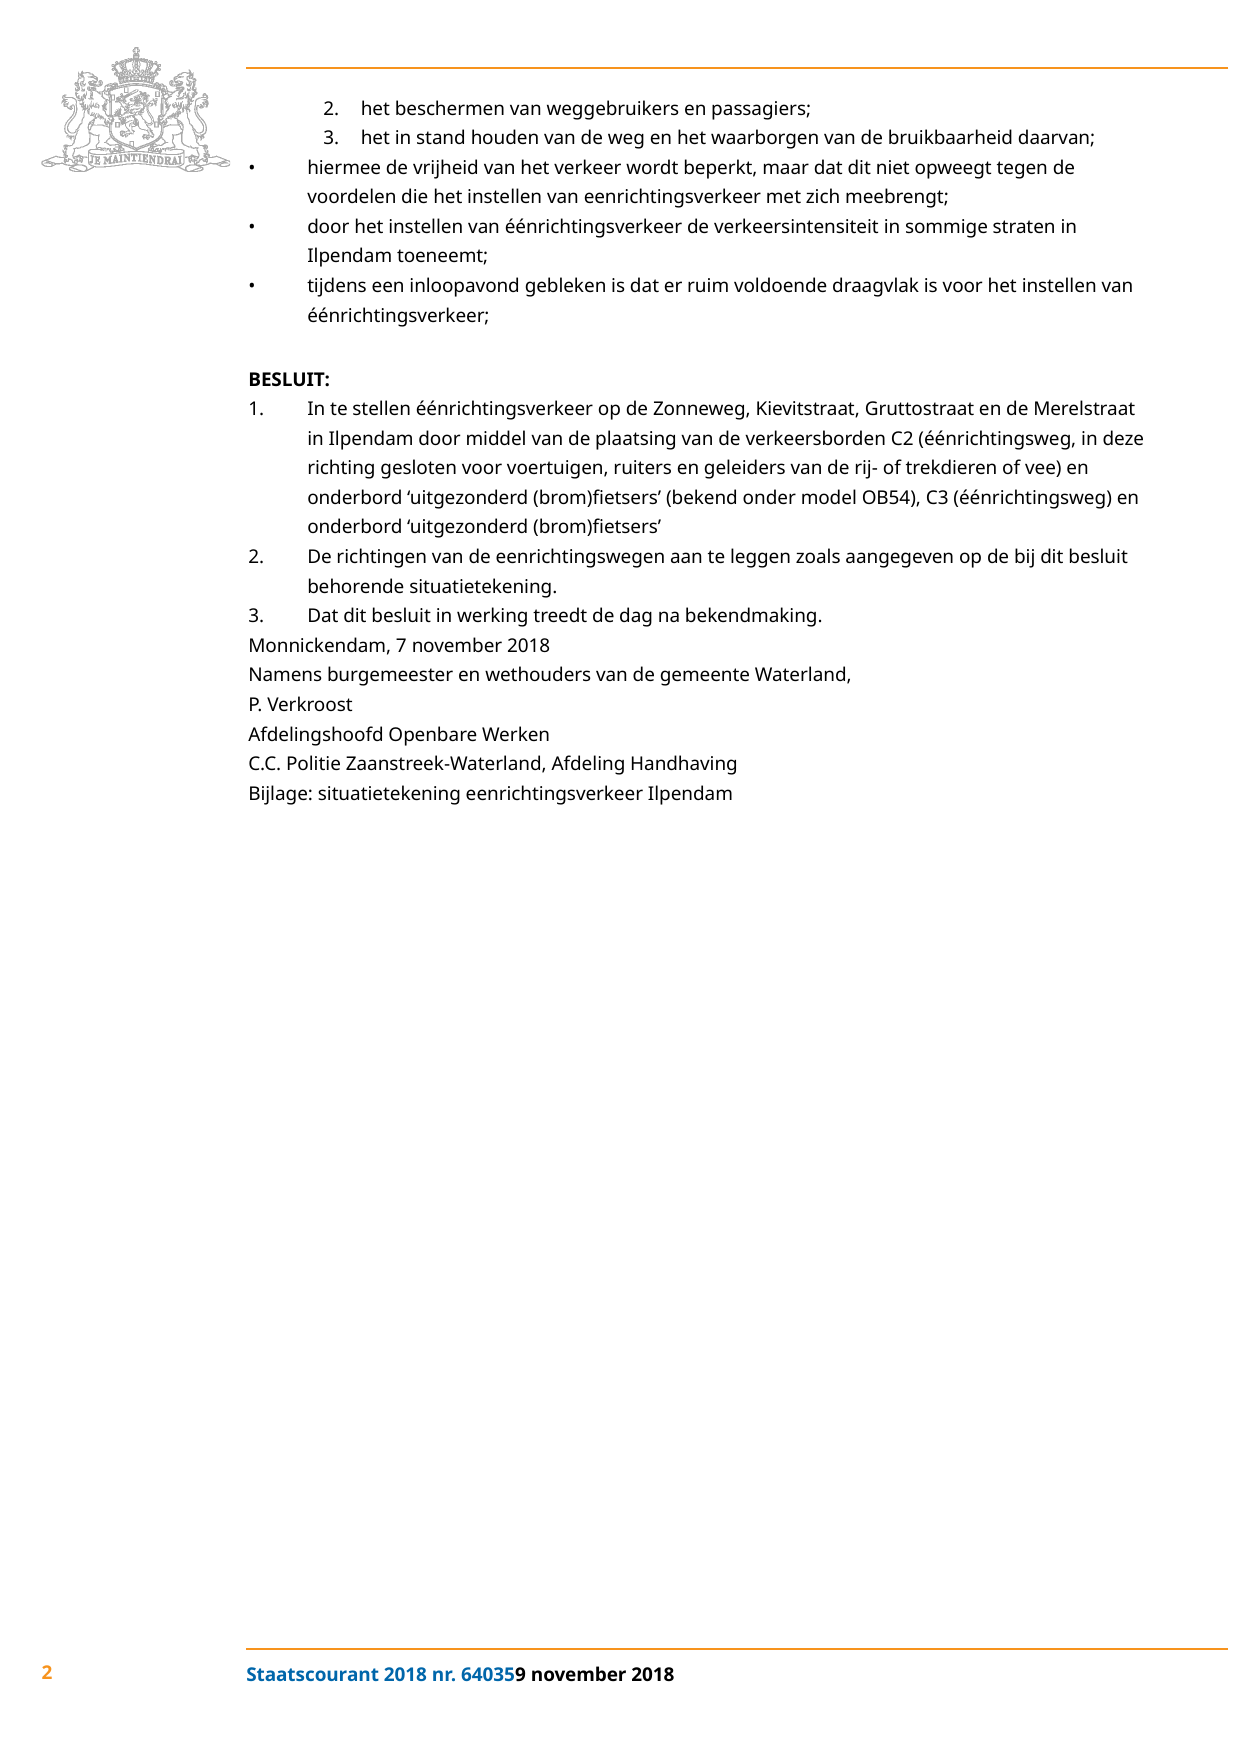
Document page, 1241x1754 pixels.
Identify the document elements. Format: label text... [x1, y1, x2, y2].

list hiermee de vrijheid van het verkeer wordt beperkt, maar dat dit niet opweegt tegen de voordelen die het instellen van eenrichtingsverkeer met zich meebrengt; [248, 154, 1152, 209]
list het in stand houden van de weg en het waarborgen van de bruikbaarheid daarvan; [323, 124, 1152, 150]
text Monnickendam, 7 november 2018 [248, 632, 1152, 658]
picture [41, 47, 231, 172]
text P. Verkroost [248, 691, 1152, 717]
list Dat dit besluit in werking treedt de dag na bekendmaking. [248, 602, 1152, 628]
text Namens burgemeester en wethouders van de gemeente Waterland, [248, 662, 1152, 687]
text Afdelingshoofd Openbare Werken [248, 721, 1152, 747]
text C.C. Politie Zaanstreek-Waterland, Afdeling Handhaving [248, 750, 1152, 776]
list tijdens een inloopavond gebleken is dat er ruim voldoende draagvlak is voor het instellen van éénrichtingsverkeer; [248, 272, 1152, 328]
list In te stellen éénrichtingsverkeer op de Zonneweg, Kievitstraat, Gruttostraat en de Merelstraat in Ilpendam door middel van de plaatsing van de verkeersborden C2 (éénrichtingsweg, in deze richting gesloten voor voertuigen, ruiters en geleiders van de rij- of trekdieren of vee) en onderbord ‘uitgezonderd (brom)fietsers’ (bekend onder model OB54), C3 (éénrichtingsweg) en onderbord ‘uitgezonderd (brom)fietsers’ [248, 395, 1152, 539]
list het beschermen van weggebruikers en passagiers; [323, 95, 1152, 121]
text Bijlage: situatietekening eenrichtingsverkeer Ilpendam [248, 780, 1152, 806]
list door het instellen van éénrichtingsverkeer de verkeersintensiteit in sommige straten in Ilpendam toeneemt; [248, 213, 1152, 268]
list De richtingen van de eenrichtingswegen aan te leggen zoals aangegeven op de bij dit besluit behorende situatietekening. [248, 543, 1152, 599]
text BESLUIT: [248, 366, 1152, 392]
